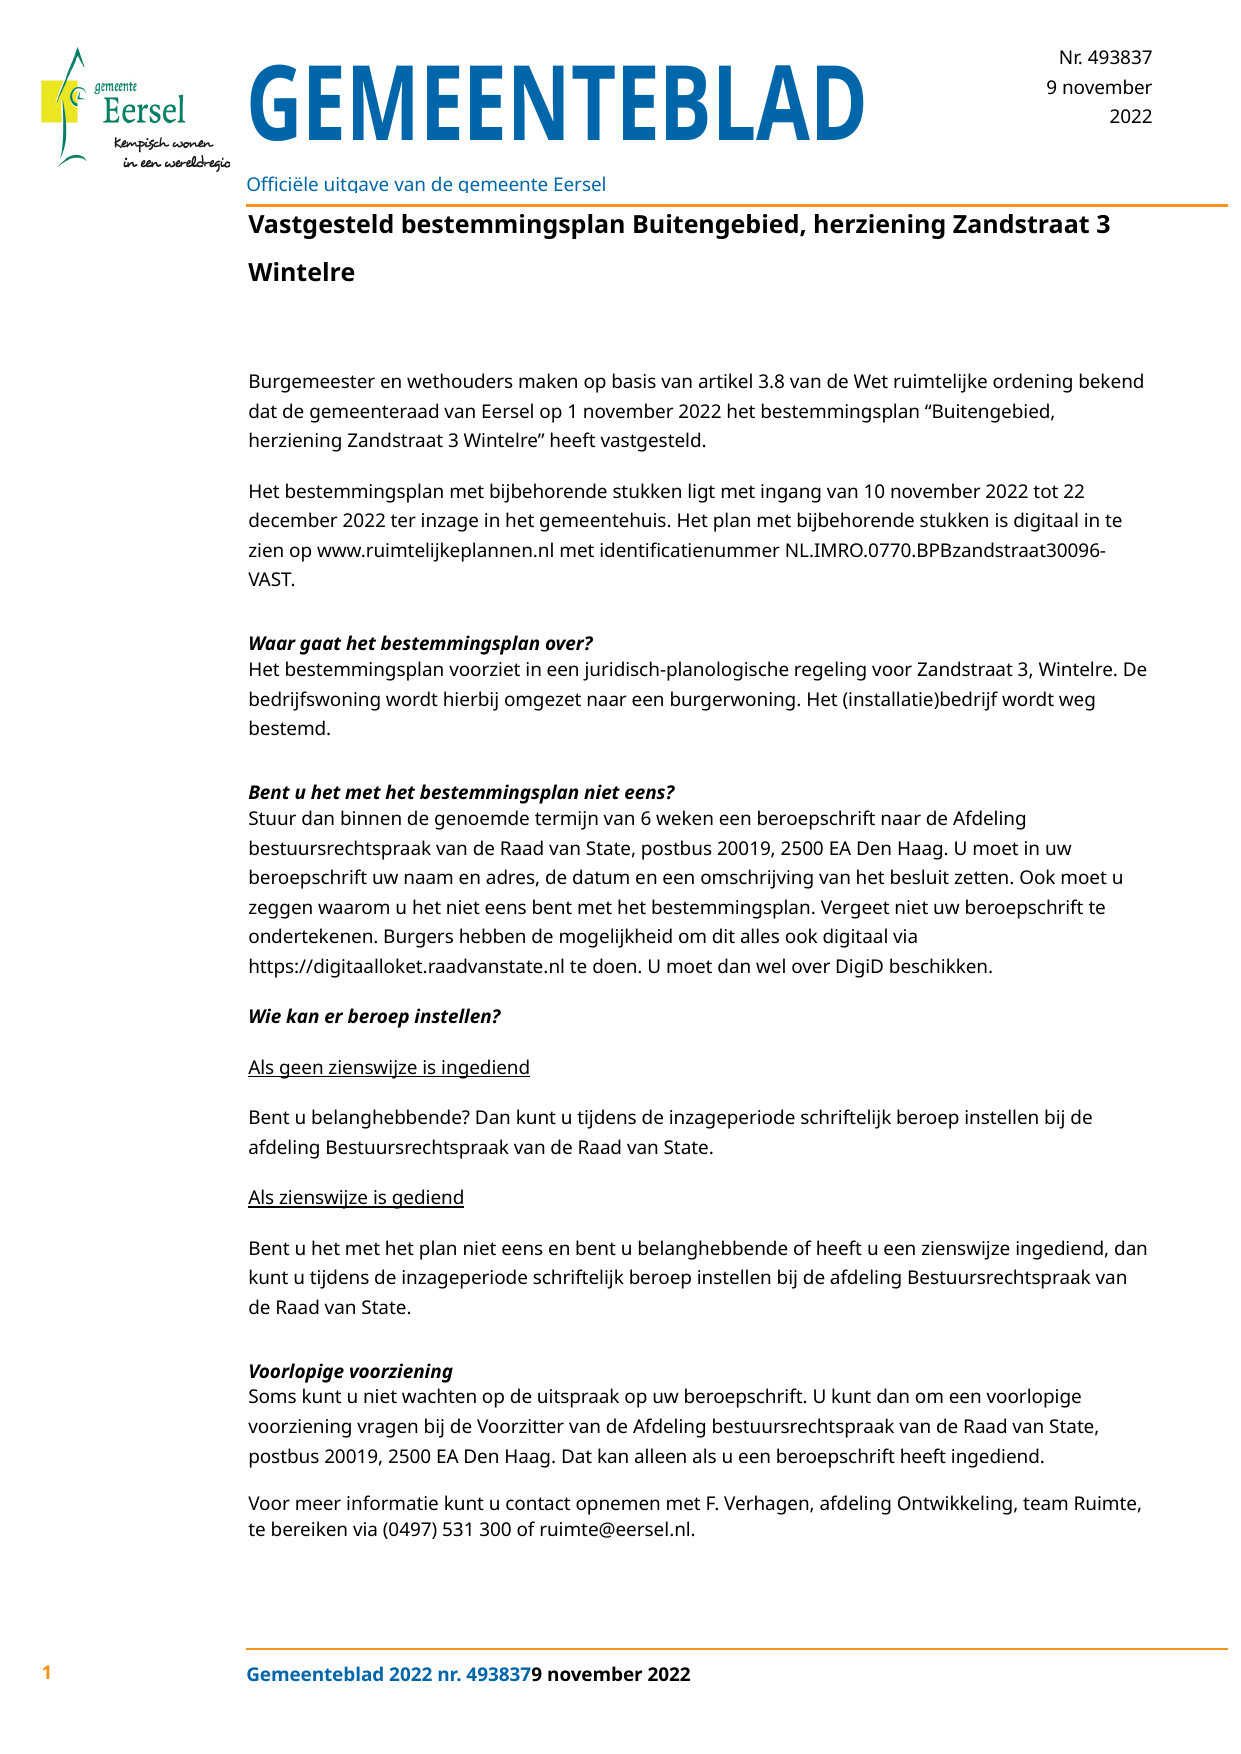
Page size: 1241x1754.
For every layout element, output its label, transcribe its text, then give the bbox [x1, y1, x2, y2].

text Waar gaat het bestemmingsplan over? [248, 631, 1152, 656]
text Als zienswijze is gediend [248, 1184, 1152, 1210]
text Als geen zienswijze is ingediend [248, 1054, 1152, 1080]
text Voor meer informatie kunt u contact opnemen met F. Verhagen, afdeling Ontwikkeling, team Ruimte, te bereiken via (0497) 531 300 of ruimte@eersel.nl. [248, 1491, 1152, 1542]
text Wie kan er beroep instellen? [248, 1003, 1152, 1029]
text Bent u belanghebbende? Dan kunt u tijdens de inzageperiode schriftelijk beroep instellen bij de afdeling Bestuursrechtspraak van de Raad van State. [248, 1104, 1152, 1160]
picture [41, 47, 231, 172]
text Vastgesteld bestemmingsplan Buitengebied, herziening Zandstraat 3 Wintelre [248, 207, 1152, 288]
text Het bestemmingsplan voorziet in een juridisch-planologische regeling voor Zandstraat 3, Wintelre. De bedrijfswoning wordt hierbij omgezet naar een burgerwoning. Het (installatie)bedrijf wordt weg bestemd. [248, 656, 1152, 741]
text Bent u het met het plan niet eens en bent u belanghebbende of heeft u een zienswijze ingediend, dan kunt u tijdens de inzageperiode schriftelijk beroep instellen bij de afdeling Bestuursrechtspraak van de Raad van State. [248, 1235, 1152, 1320]
text Stuur dan binnen de genoemde termijn van 6 weken een beroepschrift naar de Afdeling bestuursrechtspraak van de Raad van State, postbus 20019, 2500 EA Den Haag. U moet in uw beroepschrift uw naam en adres, de datum en een omschrijving van het besluit zetten. Ook moet u zeggen waarom u het niet eens bent met het bestemmingsplan. Vergeet niet uw beroepschrift te ondertekenen. Burgers hebben de mogelijkheid om dit alles ook digitaal via https://digitaalloket.raadvanstate.nl te doen. U moet dan wel over DigiD beschikken. [248, 805, 1152, 979]
text Soms kunt u niet wachten op de uitspraak op uw beroepschrift. U kunt dan om een voorlopige voorziening vragen bij de Voorzitter van de Afdeling bestuursrechtspraak van de Raad van State, postbus 20019, 2500 EA Den Haag. Dat kan alleen als u een beroepschrift heeft ingediend. [248, 1384, 1152, 1468]
text Bent u het met het bestemmingsplan niet eens? [248, 779, 1152, 805]
text Voorlopige voorziening [248, 1358, 1152, 1384]
text Het bestemmingsplan met bijbehorende stukken ligt met ingang van 10 november 2022 tot 22 december 2022 ter inzage in het gemeentehuis. Het plan met bijbehorende stukken is digitaal in te zien op www.ruimtelijkeplannen.nl met identificatienummer NL.IMRO.0770.BPBzandstraat30096-VAST. [248, 478, 1152, 592]
text Burgemeester en wethouders maken op basis van artikel 3.8 van de Wet ruimtelijke ordening bekend dat de gemeenteraad van Eersel op 1 november 2022 het bestemmingsplan “Buitengebied, herziening Zandstraat 3 Wintelre” heeft vastgesteld. [248, 368, 1152, 453]
